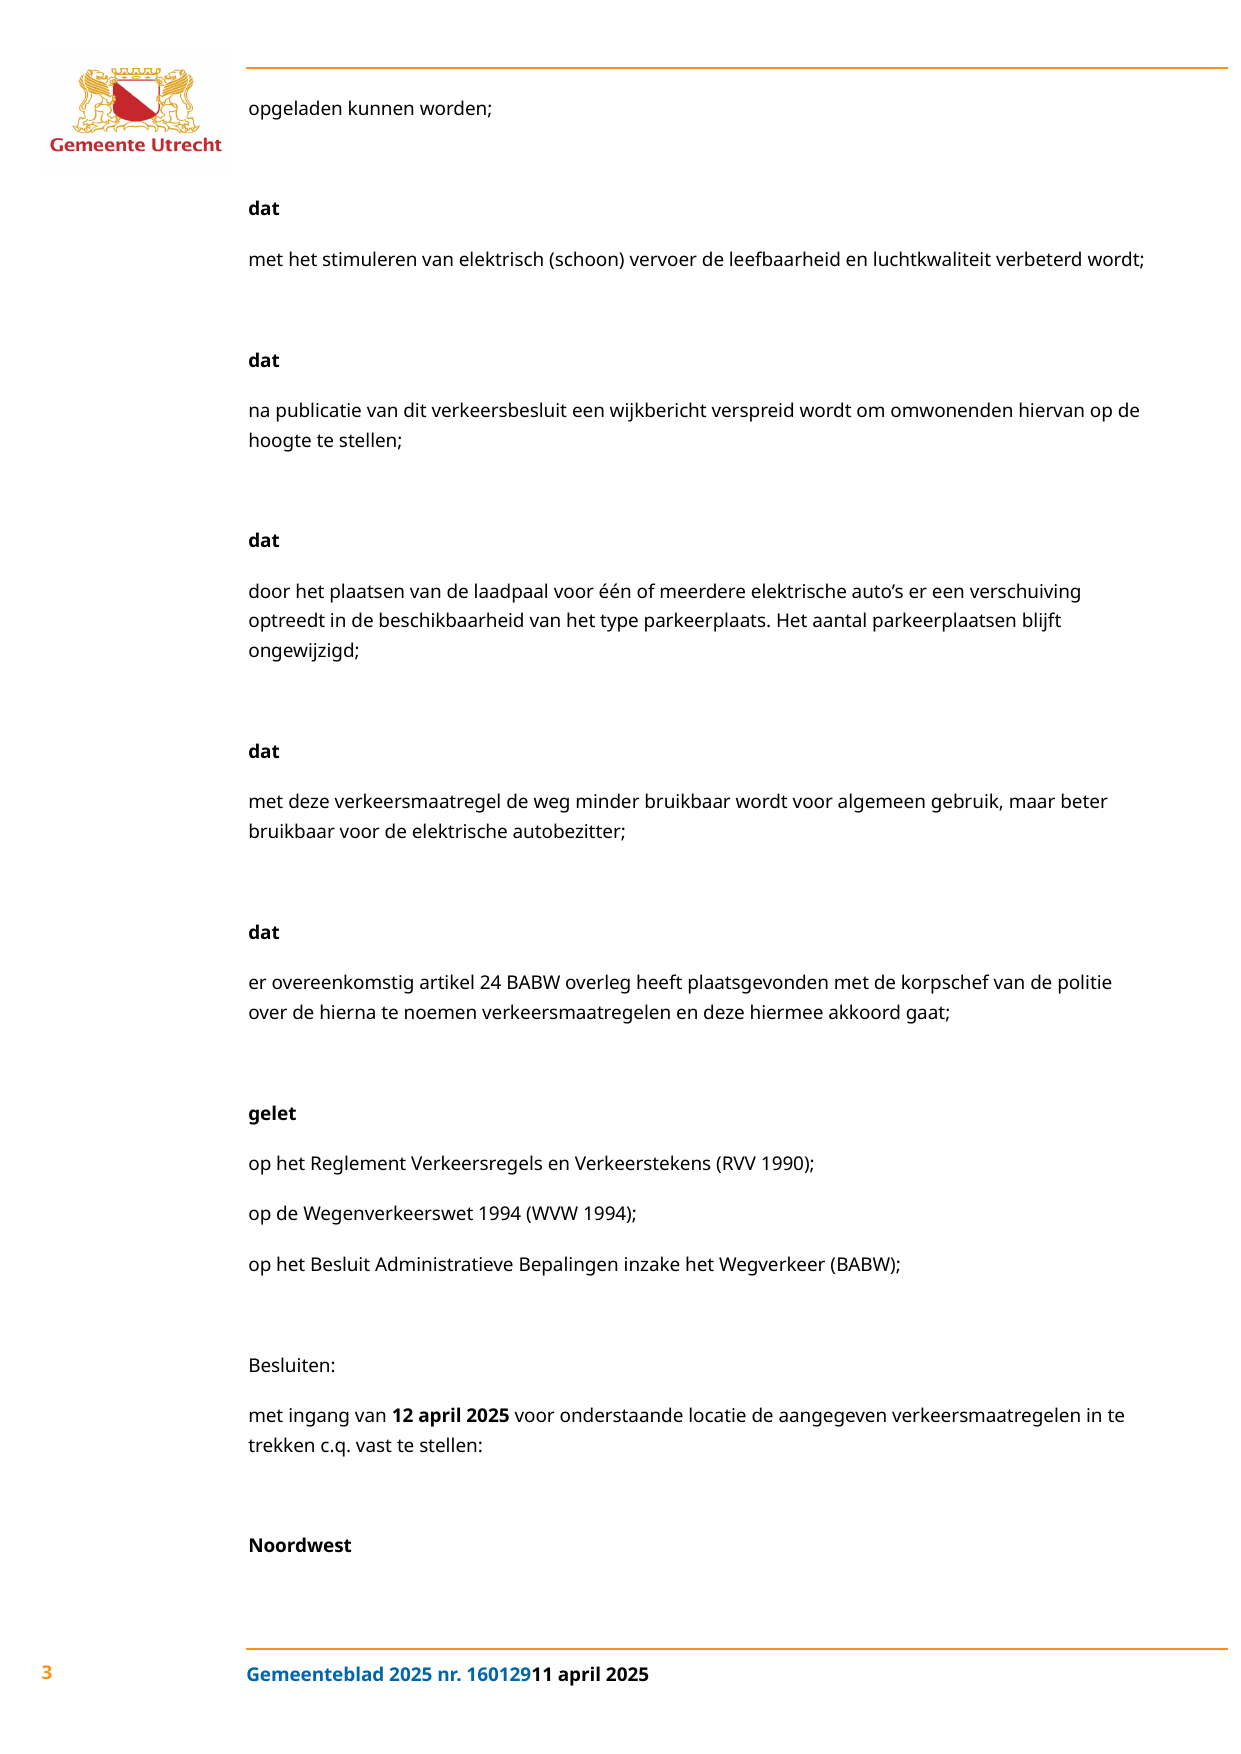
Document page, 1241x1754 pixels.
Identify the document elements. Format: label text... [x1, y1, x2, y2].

text dat [248, 347, 1152, 373]
text dat [248, 528, 1152, 553]
text met deze verkeersmaatregel de weg minder bruikbaar wordt voor algemeen gebruik, maar beter bruikbaar voor de elektrische autobezitter; [248, 788, 1152, 844]
text op het Reglement Verkeersregels en Verkeerstekens (RVV 1990); [248, 1150, 1152, 1176]
text op de Wegenverkeerswet 1994 (WVW 1994); [248, 1201, 1152, 1226]
picture [41, 47, 231, 172]
text met ingang van 12 april 2025 voor onderstaande locatie de aangegeven verkeersmaatregelen in te trekken c.q. vast te stellen: [248, 1402, 1152, 1458]
text op het Besluit Administratieve Bepalingen inzake het Wegverkeer (BABW); [248, 1251, 1152, 1277]
text Besluiten: [248, 1352, 1152, 1378]
text er overeenkomstig artikel 24 BABW overleg heeft plaatsgevonden met de korpschef van de politie over de hierna te noemen verkeersmaatregelen en deze hiermee akkoord gaat; [248, 969, 1152, 1025]
text Noordwest [248, 1533, 1152, 1558]
text dat [248, 738, 1152, 764]
text gelet [248, 1100, 1152, 1126]
text dat [248, 919, 1152, 945]
text opgeladen kunnen worden; [248, 95, 1152, 121]
text door het plaatsen van de laadpaal voor één of meerdere elektrische auto’s er een verschuiving optreedt in de beschikbaarheid van het type parkeerplaats. Het aantal parkeerplaatsen blijft ongewijzigd; [248, 578, 1152, 663]
text na publicatie van dit verkeersbesluit een wijkbericht verspreid wordt om omwonenden hiervan op de hoogte te stellen; [248, 397, 1152, 453]
text dat [248, 196, 1152, 221]
text met het stimuleren van elektrisch (schoon) vervoer de leefbaarheid en luchtkwaliteit verbeterd wordt; [248, 246, 1152, 272]
